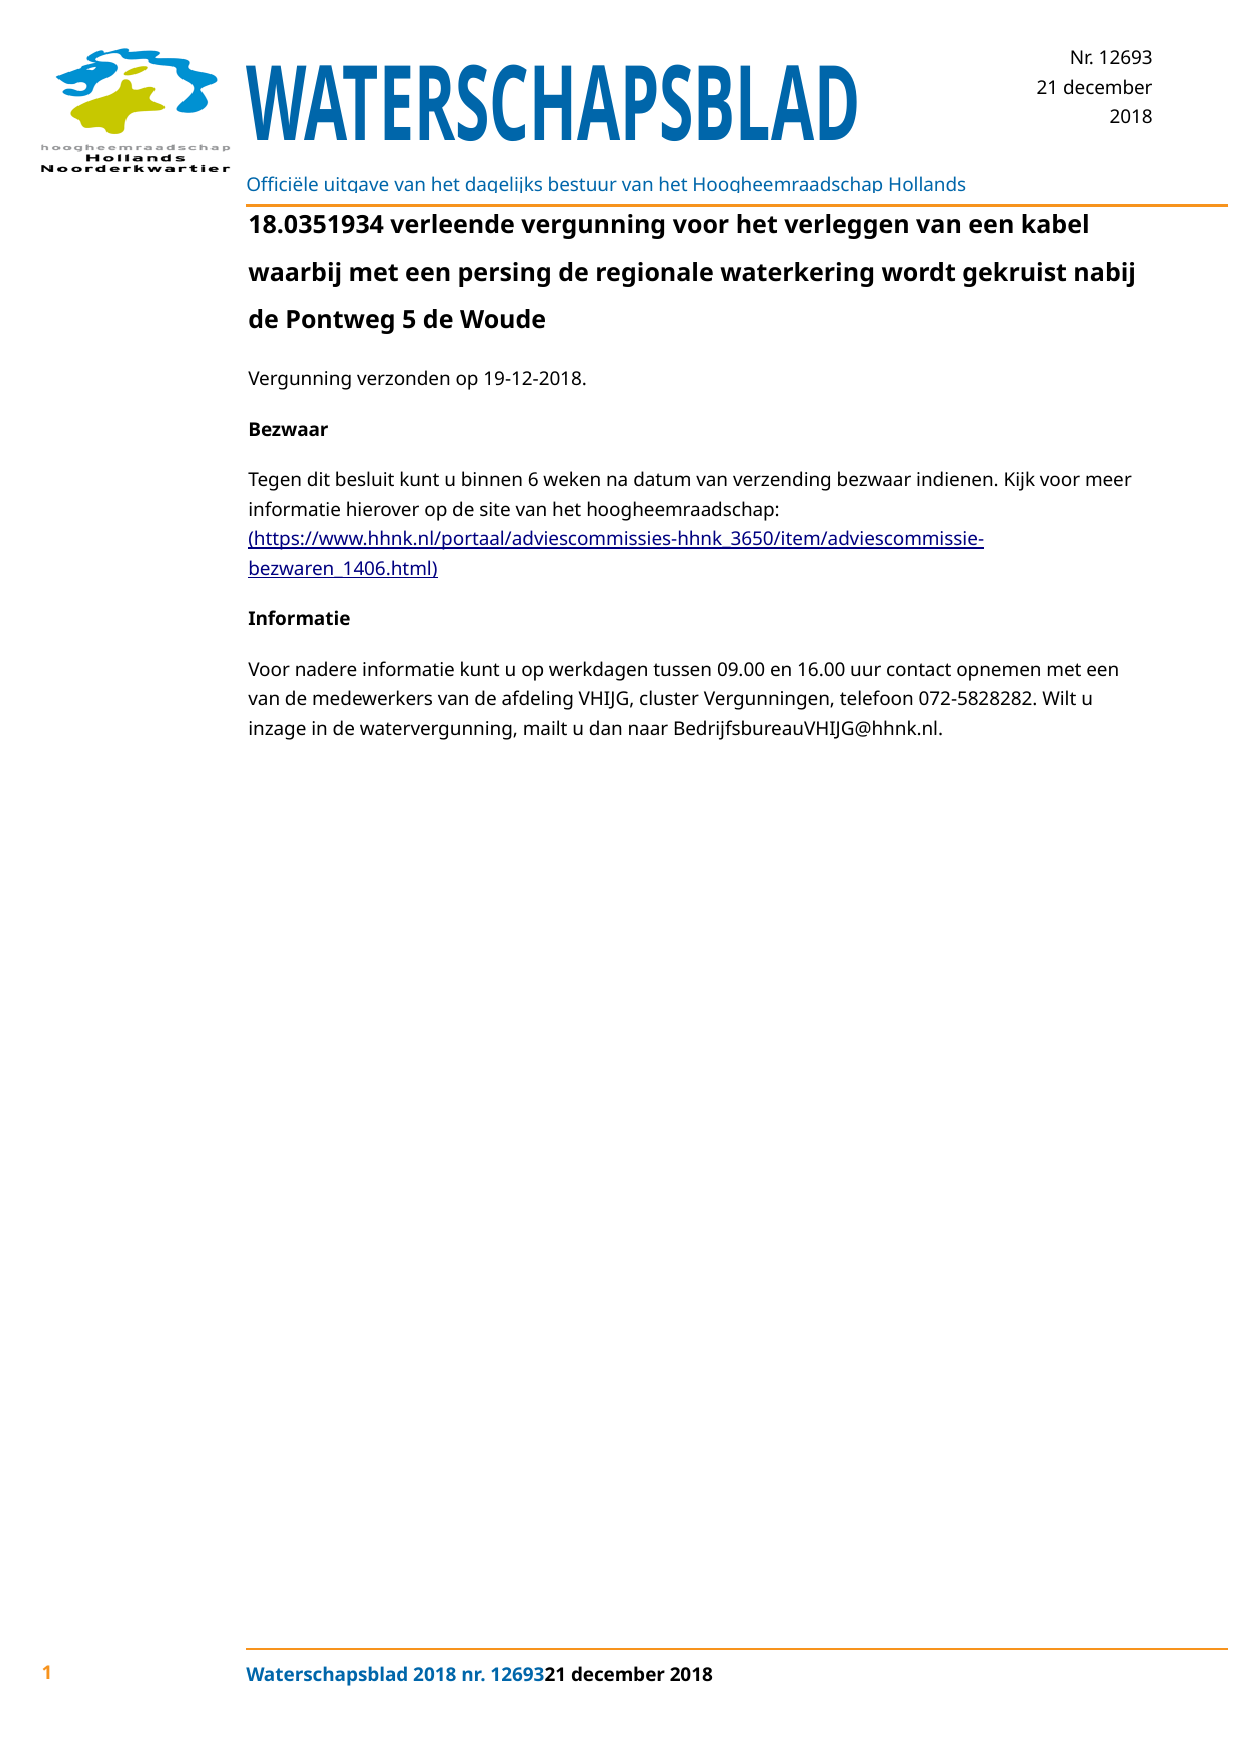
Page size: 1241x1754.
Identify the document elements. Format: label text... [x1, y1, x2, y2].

text 18.0351934 verleende vergunning voor het verleggen van een kabel waarbij met een persing de regionale waterkering wordt gekruist nabij de Pontweg 5 de Woude [248, 207, 1152, 336]
text Voor nadere informatie kunt u op werkdagen tussen 09.00 en 16.00 uur contact opnemen met een van de medewerkers van de afdeling VHIJG, cluster Vergunningen, telefoon 072-5828282. Wilt u inzage in de watervergunning, mailt u dan naar BedrijfsbureauVHIJG@hhnk.nl. [248, 656, 1152, 741]
text Vergunning verzonden op 19-12-2018. [248, 366, 1152, 391]
picture [41, 47, 231, 172]
text Informatie [248, 606, 1152, 631]
text Tegen dit besluit kunt u binnen 6 weken na datum van verzending bezwaar indienen. Kijk voor meer informatie hierover op de site van het hoogheemraadschap: (https://www.hhnk.nl/portaal/adviescommissies-hhnk_3650/item/adviescommissie-bezwaren_1406.html) [248, 466, 1152, 581]
text Bezwaar [248, 416, 1152, 442]
